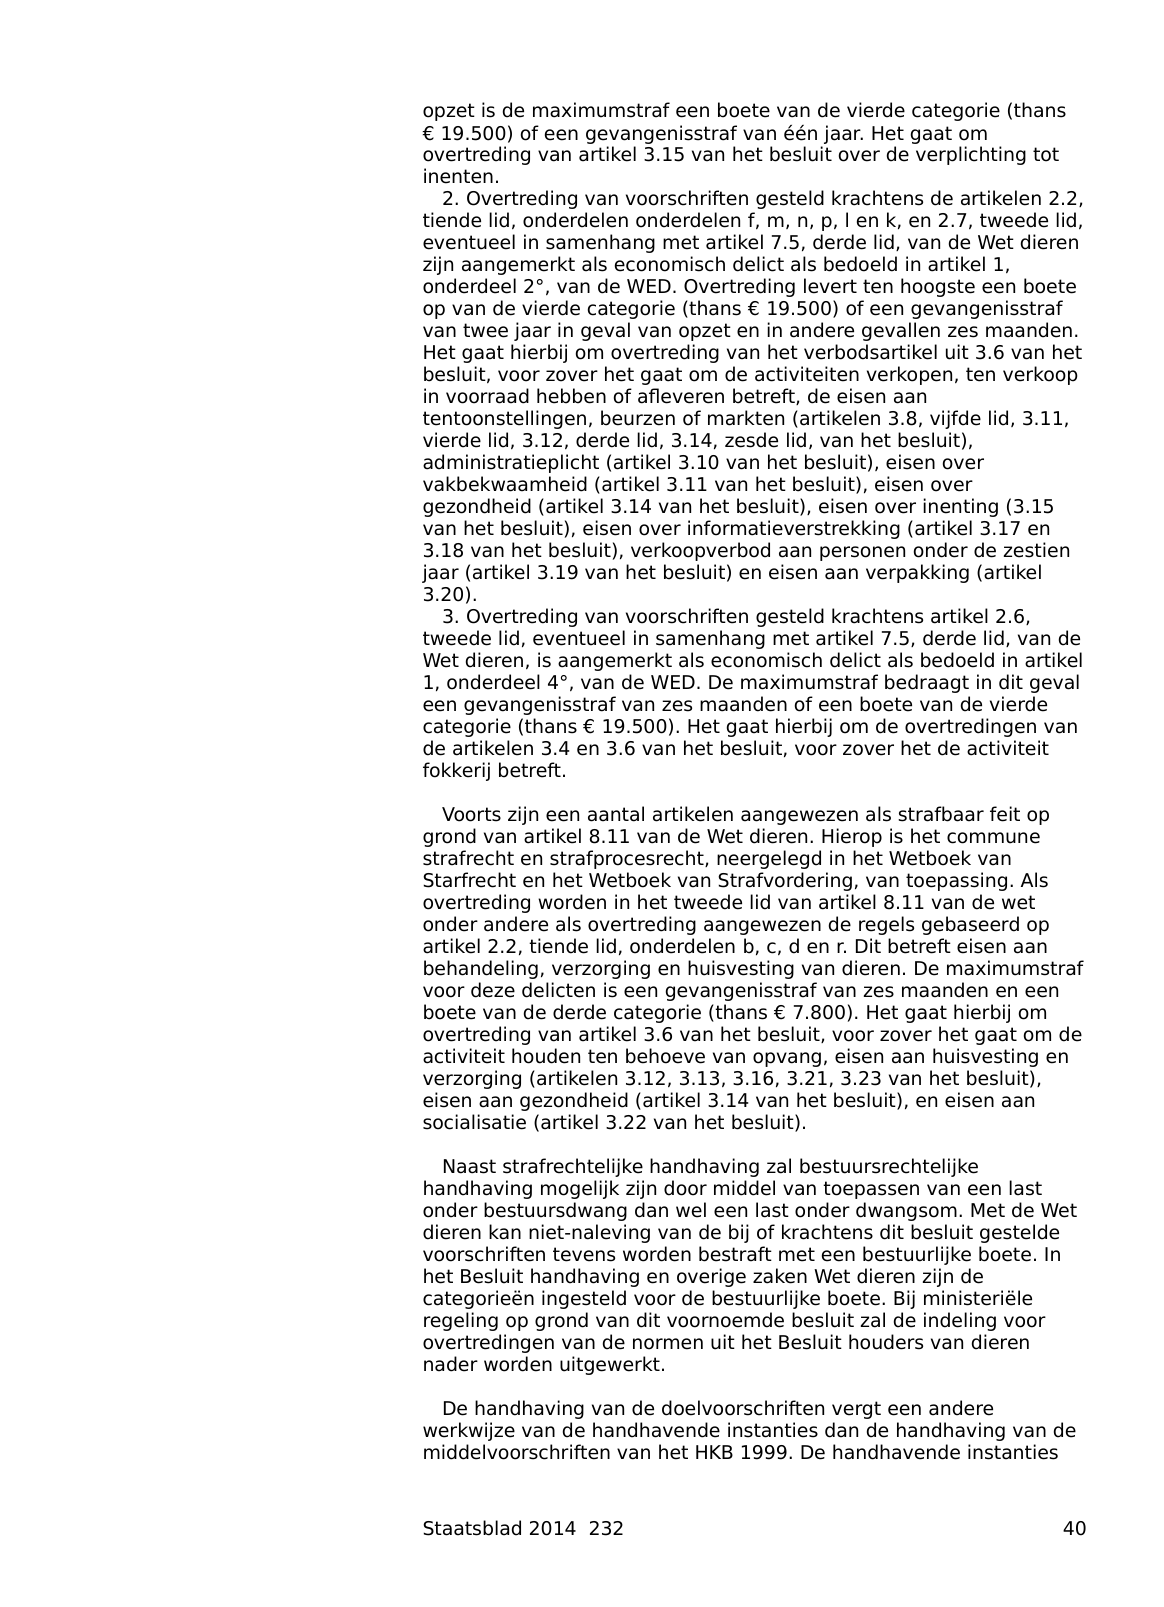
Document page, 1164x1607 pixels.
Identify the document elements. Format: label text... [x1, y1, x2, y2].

text 2. Overtreding van voorschriften gesteld krachtens de artikelen 2.2, tiende lid, onderdelen onderdelen f, m, n, p, l en k, en 2.7, tweede lid, eventueel in samenhang met artikel 7.5, derde lid, van de Wet dieren zijn aangemerkt als economisch delict als bedoeld in artikel 1, onderdeel 2°, van de WED. Overtreding levert ten hoogste een boete op van de vierde categorie (thans € 19.500) of een gevangenisstraf van twee jaar in geval van opzet en in andere gevallen zes maanden. Het gaat hierbij om overtreding van het verbodsartikel uit 3.6 van het besluit, voor zover het gaat om de activiteiten verkopen, ten verkoop in voorraad hebben of afleveren betreft, de eisen aan tentoonstellingen, beurzen of markten (artikelen 3.8, vijfde lid, 3.11, vierde lid, 3.12, derde lid, 3.14, zesde lid, van het besluit), administratieplicht (artikel 3.10 van het besluit), eisen over vakbekwaamheid (artikel 3.11 van het besluit), eisen over gezondheid (artikel 3.14 van het besluit), eisen over inenting (3.15 van het besluit), eisen over informatieverstrekking (artikel 3.17 en 3.18 van het besluit), verkoopverbod aan personen onder de zestien jaar (artikel 3.19 van het besluit) en eisen aan verpakking (artikel 3.20). [422, 188, 1087, 606]
text Voorts zijn een aantal artikelen aangewezen als strafbaar feit op grond van artikel 8.11 van de Wet dieren. Hierop is het commune strafrecht en strafprocesrecht, neergelegd in het Wetboek van Starfrecht en het Wetboek van Strafvordering, van toepassing. Als overtreding worden in het tweede lid van artikel 8.11 van de wet onder andere als overtreding aangewezen de regels gebaseerd op artikel 2.2, tiende lid, onderdelen b, c, d en r. Dit betreft eisen aan behandeling, verzorging en huisvesting van dieren. De maximumstraf voor deze delicten is een gevangenisstraf van zes maanden en een boete van de derde categorie (thans € 7.800). Het gaat hierbij om overtreding van artikel 3.6 van het besluit, voor zover het gaat om de activiteit houden ten behoeve van opvang, eisen aan huisvesting en verzorging (artikelen 3.12, 3.13, 3.16, 3.21, 3.23 van het besluit), eisen aan gezondheid (artikel 3.14 van het besluit), en eisen aan socialisatie (artikel 3.22 van het besluit). [422, 804, 1087, 1134]
text De handhaving van de doelvoorschriften vergt een andere werkwijze van de handhavende instanties dan de handhaving van de middelvoorschriften van het HKB 1999. De handhavende instanties [422, 1398, 1087, 1464]
text opzet is de maximumstraf een boete van de vierde categorie (thans € 19.500) of een gevangenisstraf van één jaar. Het gaat om overtreding van artikel 3.15 van het besluit over de verplichting tot inenten. [422, 100, 1087, 188]
text 3. Overtreding van voorschriften gesteld krachtens artikel 2.6, tweede lid, eventueel in samenhang met artikel 7.5, derde lid, van de Wet dieren, is aangemerkt als economisch delict als bedoeld in artikel 1, onderdeel 4°, van de WED. De maximumstraf bedraagt in dit geval een gevangenisstraf van zes maanden of een boete van de vierde categorie (thans € 19.500). Het gaat hierbij om de overtredingen van de artikelen 3.4 en 3.6 van het besluit, voor zover het de activiteit fokkerij betreft. [422, 606, 1087, 782]
text Naast strafrechtelijke handhaving zal bestuursrechtelijke handhaving mogelijk zijn door middel van toepassen van een last onder bestuursdwang dan wel een last onder dwangsom. Met de Wet dieren kan niet-naleving van de bij of krachtens dit besluit gestelde voorschriften tevens worden bestraft met een bestuurlijke boete. In het Besluit handhaving en overige zaken Wet dieren zijn de categorieën ingesteld voor de bestuurlijke boete. Bij ministeriële regeling op grond van dit voornoemde besluit zal de indeling voor overtredingen van de normen uit het Besluit houders van dieren nader worden uitgewerkt. [422, 1156, 1087, 1376]
